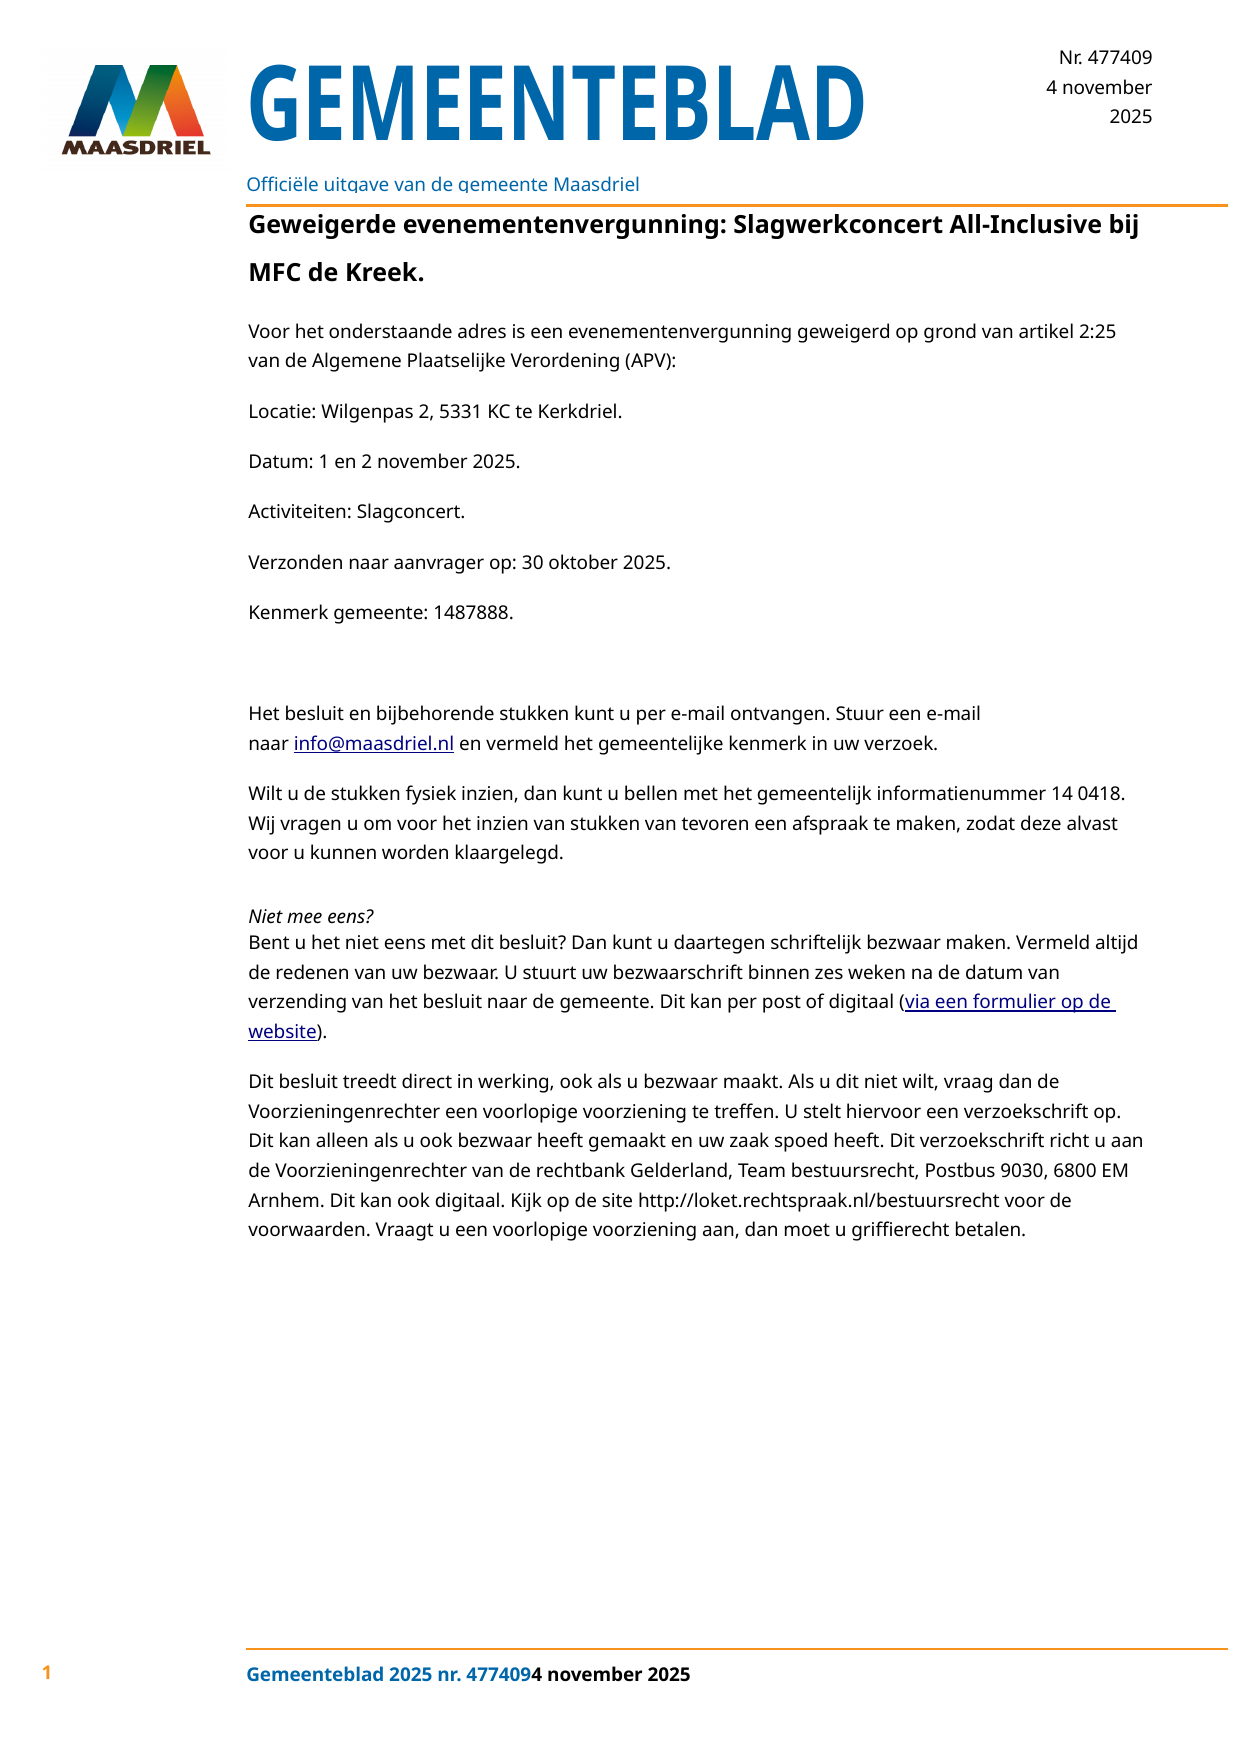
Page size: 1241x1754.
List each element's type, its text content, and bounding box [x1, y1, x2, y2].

text Locatie: Wilgenpas 2, 5331 KC te Kerkdriel. [248, 398, 1152, 424]
text Geweigerde evenementenvergunning: Slagwerkconcert All-Inclusive bij MFC de Kreek. [248, 207, 1152, 288]
text Bent u het niet eens met dit besluit? Dan kunt u daartegen schriftelijk bezwaar maken. Vermeld altijd de redenen van uw bezwaar. U stuurt uw bezwaarschrift binnen zes weken na de datum van verzending van het besluit naar de gemeente. Dit kan per post of digitaal (via een formulier op de website). [248, 929, 1152, 1044]
picture [41, 47, 231, 172]
text Voor het onderstaande adres is een evenementenvergunning geweigerd op grond van artikel 2:25 van de Algemene Plaatselijke Verordening (APV): [248, 318, 1152, 373]
text Dit besluit treedt direct in werking, ook als u bezwaar maakt. Als u dit niet wilt, vraag dan de Voorzieningenrechter een voorlopige voorziening te treffen. U stelt hiervoor een verzoekschrift op. Dit kan alleen als u ook bezwaar heeft gemaakt en uw zaak spoed heeft. Dit verzoekschrift richt u aan de Voorzieningenrechter van de rechtbank Gelderland, Team bestuursrecht, Postbus 9030, 6800 EM Arnhem. Dit kan ook digitaal. Kijk op de site http://loket.rechtspraak.nl/bestuursrecht voor de voorwaarden. Vraagt u een voorlopige voorziening aan, dan moet u griffierecht betalen. [248, 1068, 1152, 1242]
text Kenmerk gemeente: 1487888. [248, 599, 1152, 625]
text Datum: 1 en 2 november 2025. [248, 448, 1152, 474]
text Niet mee eens? [248, 903, 1152, 929]
text Verzonden naar aanvrager op: 30 oktober 2025. [248, 549, 1152, 575]
text Het besluit en bijbehorende stukken kunt u per e-mail ontvangen. Stuur een e-mail naar info@maasdriel.nl en vermeld het gemeentelijke kenmerk in uw verzoek. [248, 700, 1152, 756]
text Wilt u de stukken fysiek inzien, dan kunt u bellen met het gemeentelijk informatienummer 14 0418. Wij vragen u om voor het inzien van stukken van tevoren een afspraak te maken, zodat deze alvast voor u kunnen worden klaargelegd. [248, 780, 1152, 865]
text Activiteiten: Slagconcert. [248, 499, 1152, 524]
